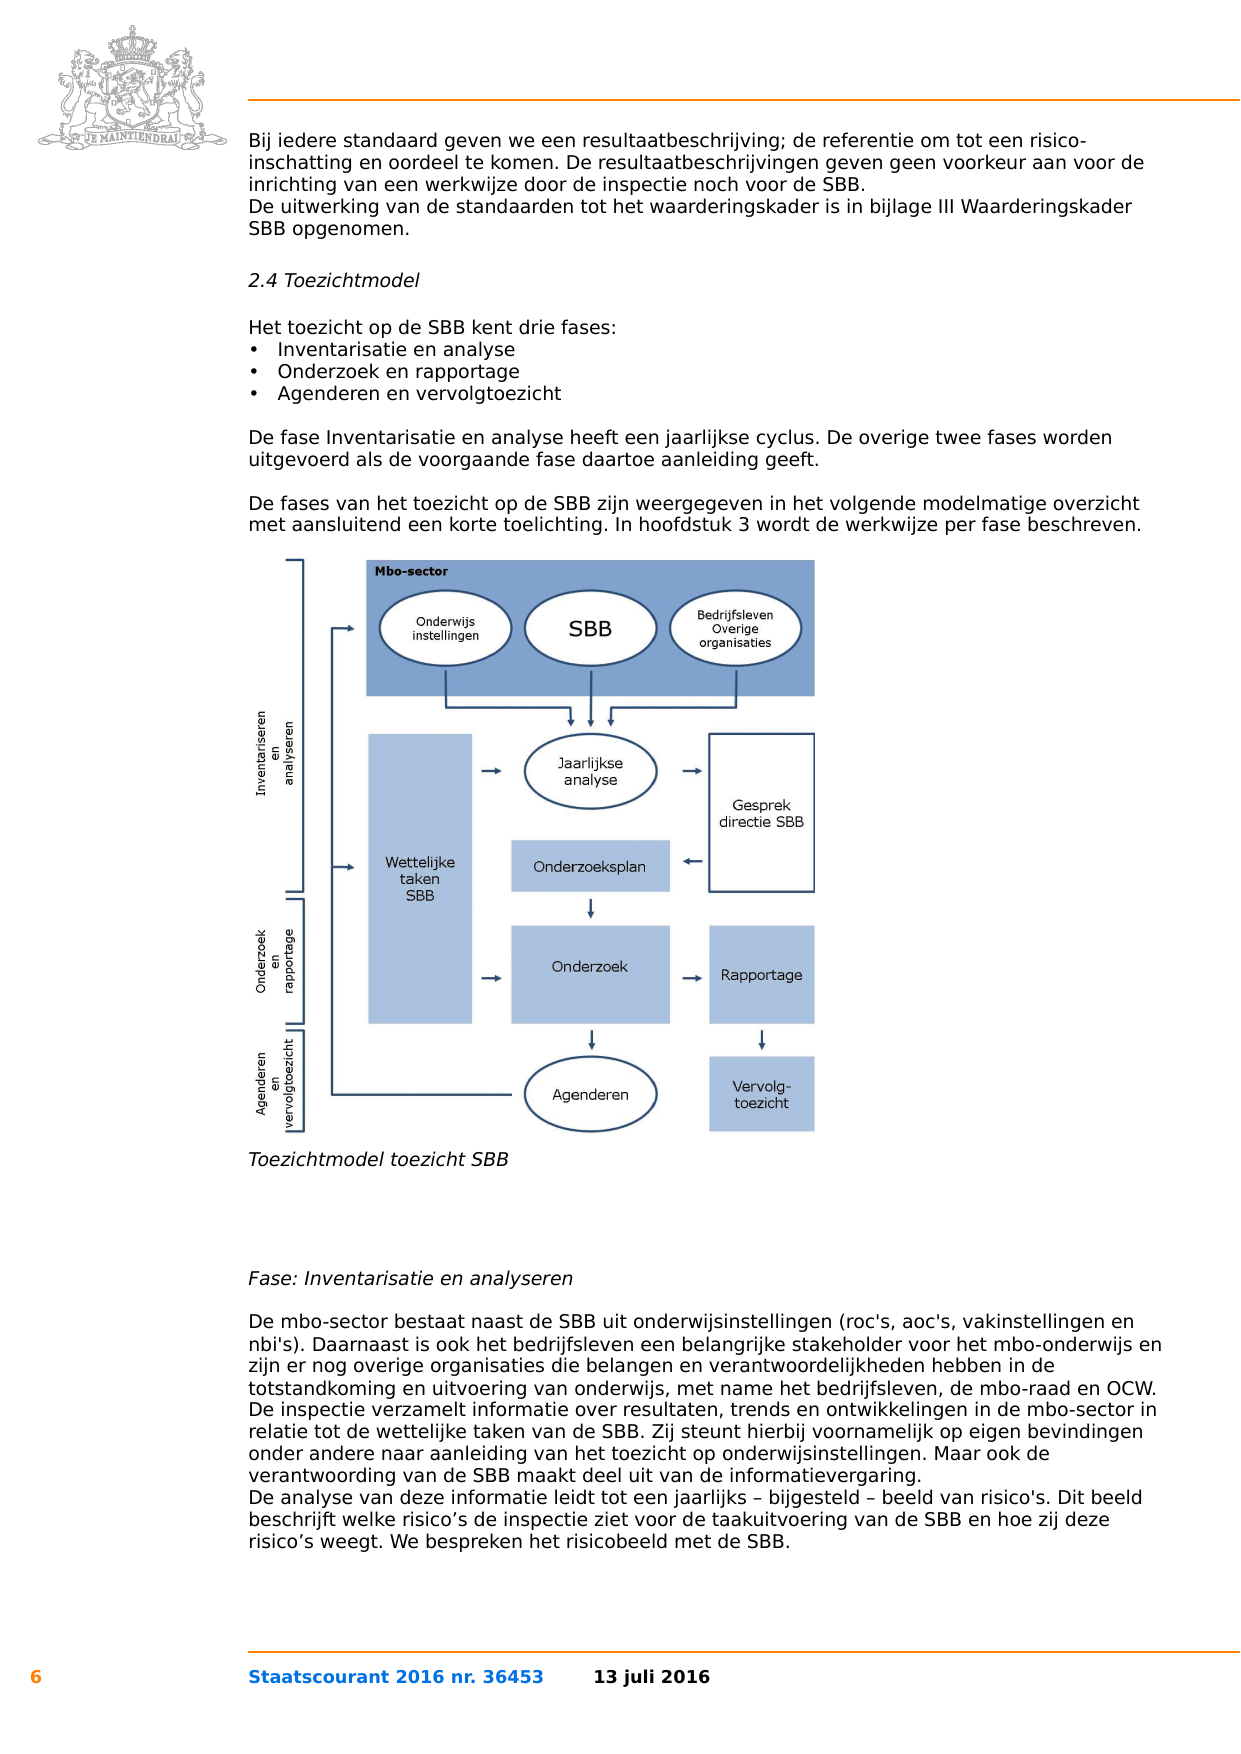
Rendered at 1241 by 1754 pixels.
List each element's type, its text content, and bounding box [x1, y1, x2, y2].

text • Onderzoek en rapportage [248, 361, 1163, 383]
text De inspectie verzamelt informatie over resultaten, trends en ontwikkelingen in de mbo-sector in relatie tot de wettelijke taken van de SBB. Zij steunt hierbij voornamelijk op eigen bevindingen onder andere naar aanleiding van het toezicht op onderwijsinstellingen. Maar ook de verantwoording van de SBB maakt deel uit van de informatievergaring. [248, 1399, 1163, 1487]
text Bij iedere standaard geven we een resultaatbeschrijving; de referentie om tot een risico-inschatting en oordeel te komen. De resultaatbeschrijvingen geven geen voorkeur aan voor de inrichting van een werkwijze door de inspectie noch voor de SBB. [248, 130, 1163, 196]
text De fase Inventarisatie en analyse heeft een jaarlijkse cyclus. De overige twee fases worden uitgevoerd als de voorgaande fase daartoe aanleiding geeft. [248, 427, 1163, 471]
picture [38, 25, 227, 150]
text Toezichtmodel toezicht SBB [248, 1149, 815, 1171]
subtitle Fase: Inventarisatie en analyseren [248, 1268, 1163, 1289]
text De mbo-sector bestaat naast de SBB uit onderwijsinstellingen (roc's, aoc's, vakinstellingen en nbi's). Daarnaast is ook het bedrijfsleven een belangrijke stakeholder voor het mbo-onderwijs en zijn er nog overige organisaties die belangen en verantwoordelijkheden hebben in de totstandkoming en uitvoering van onderwijs, met name het bedrijfsleven, de mbo-raad en OCW. [248, 1311, 1163, 1399]
subtitle 2.4 Toezichtmodel [248, 270, 1163, 292]
text De fases van het toezicht op de SBB zijn weergegeven in het volgende modelmatige overzicht met aansluitend een korte toelichting. In hoofdstuk 3 wordt de werkwijze per fase beschreven. [248, 492, 1163, 536]
text De analyse van deze informatie leidt tot een jaarlijks – bijgesteld – beeld van risico's. Dit beeld beschrijft welke risico’s de inspectie ziet voor de taakuitvoering van de SBB en hoe zij deze risico’s weegt. We bespreken het risicobeeld met de SBB. [248, 1487, 1163, 1553]
picture [248, 558, 815, 1137]
text • Agenderen en vervolgtoezicht [248, 383, 1163, 405]
text De uitwerking van de standaarden tot het waarderingskader is in bijlage III Waarderingskader SBB opgenomen. [248, 196, 1163, 240]
text • Inventarisatie en analyse [248, 339, 1163, 361]
text Het toezicht op de SBB kent drie fases: [248, 317, 1163, 339]
